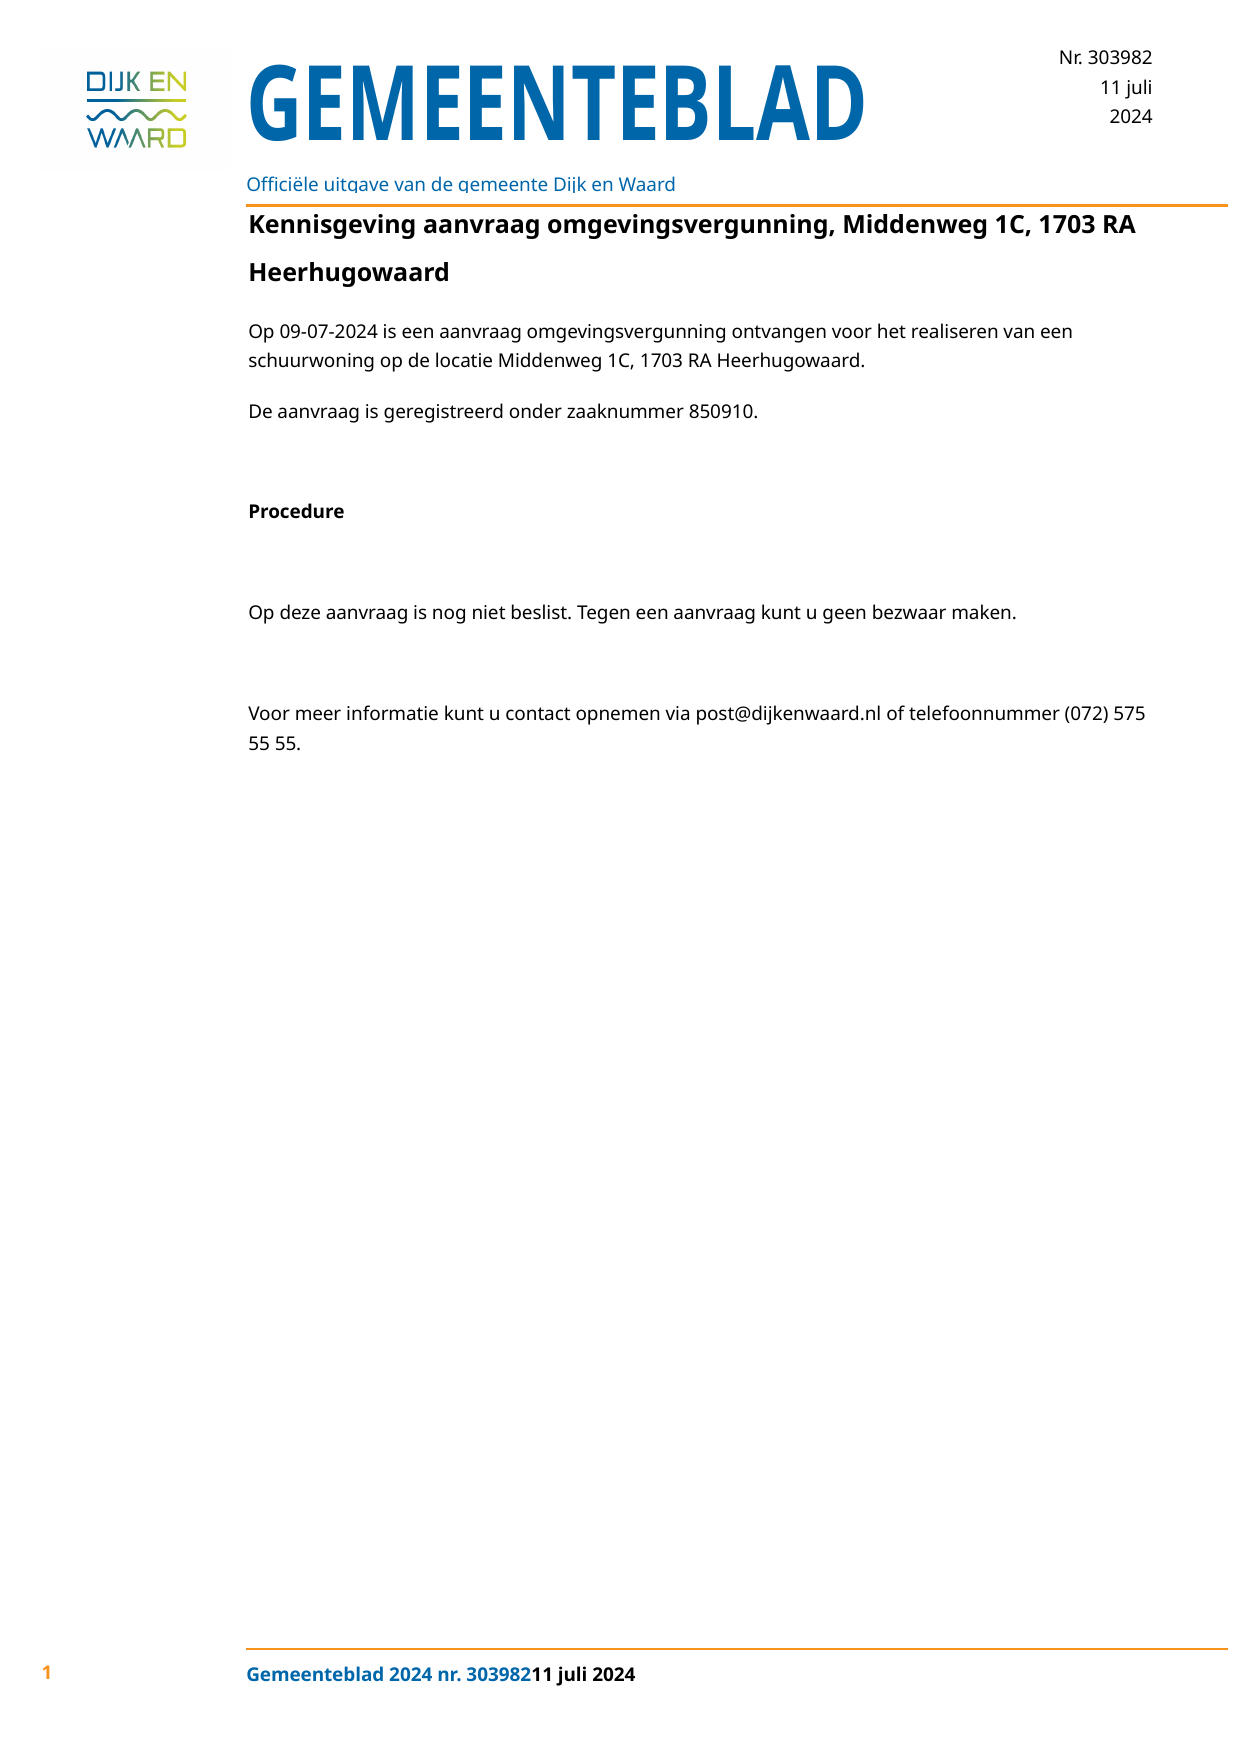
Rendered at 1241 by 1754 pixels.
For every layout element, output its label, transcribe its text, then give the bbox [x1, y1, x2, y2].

text De aanvraag is geregistreerd onder zaaknummer 850910. [248, 398, 1152, 424]
text Voor meer informatie kunt u contact opnemen via post@dijkenwaard.nl of telefoonnummer (072) 575 55 55. [248, 700, 1152, 756]
text Procedure [248, 499, 1152, 524]
text Kennisgeving aanvraag omgevingsvergunning, Middenweg 1C, 1703 RA Heerhugowaard [248, 207, 1152, 288]
picture [41, 47, 231, 172]
text Op deze aanvraag is nog niet beslist. Tegen een aanvraag kunt u geen bezwaar maken. [248, 599, 1152, 625]
text Op 09-07-2024 is een aanvraag omgevingsvergunning ontvangen voor het realiseren van een schuurwoning op de locatie Middenweg 1C, 1703 RA Heerhugowaard. [248, 318, 1152, 373]
